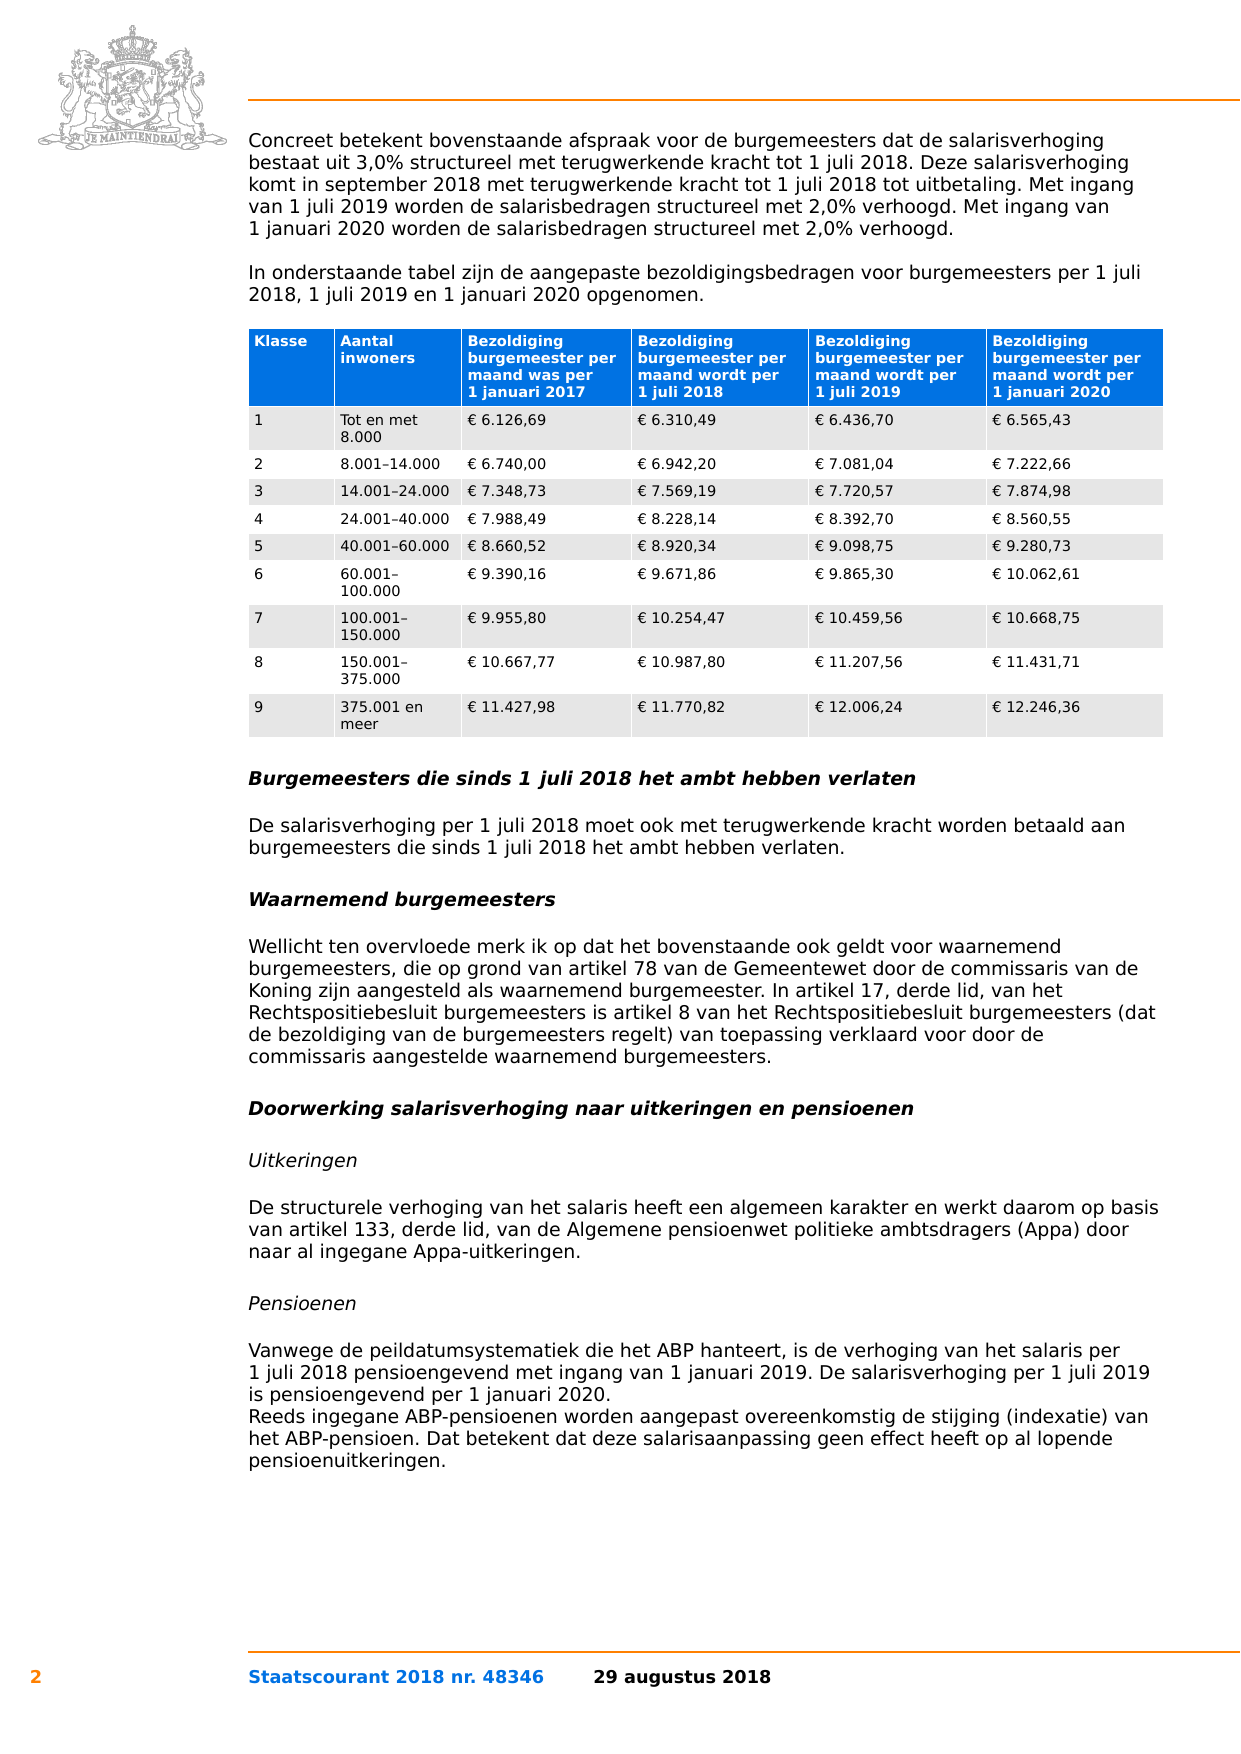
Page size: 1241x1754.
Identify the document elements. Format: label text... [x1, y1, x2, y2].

table_cell 14.001–24.000 [335, 479, 461, 505]
table_header Bezoldiging burgemeester per maand wordt per 1 juli 2018 [632, 329, 808, 406]
text De salarisverhoging per 1 juli 2018 moet ook met terugwerkende kracht worden betaald aan burgemeesters die sinds 1 juli 2018 het ambt hebben verlaten. [248, 815, 1163, 859]
table_cell € 8.392,70 [809, 506, 986, 532]
table_header Bezoldiging burgemeester per maand was per 1 januari 2017 [462, 329, 631, 406]
table_cell 9 [249, 694, 334, 737]
table_cell € 6.740,00 [462, 451, 631, 478]
text Wellicht ten overvloede merk ik op dat het bovenstaande ook geldt voor waarnemend burgemeesters, die op grond van artikel 78 van de Gemeentewet door de commissaris van de Koning zijn aangesteld als waarnemend burgemeester. In artikel 17, derde lid, van het Rechtspositiebesluit burgemeesters is artikel 8 van het Rechtspositiebesluit burgemeesters (dat de bezoldiging van de burgemeesters regelt) van toepassing verklaard voor door de commissaris aangestelde waarnemend burgemeesters. [248, 936, 1163, 1068]
text Concreet betekent bovenstaande afspraak voor de burgemeesters dat de salarisverhoging bestaat uit 3,0% structureel met terugwerkende kracht tot 1 juli 2018. Deze salarisverhoging komt in september 2018 met terugwerkende kracht tot 1 juli 2018 tot uitbetaling. Met ingang van 1 juli 2019 worden de salarisbedragen structureel met 2,0% verhoogd. Met ingang van 1 januari 2020 worden de salarisbedragen structureel met 2,0% verhoogd. [248, 130, 1163, 240]
table_cell € 10.668,75 [987, 605, 1163, 648]
table_cell € 6.126,69 [462, 407, 631, 450]
table_cell € 7.720,57 [809, 479, 986, 505]
table_cell € 9.955,80 [462, 605, 631, 648]
table_cell € 11.770,82 [632, 694, 808, 737]
table_cell 150.001–375.000 [335, 650, 461, 693]
table_cell 8.001–14.000 [335, 451, 461, 478]
table_cell € 10.987,80 [632, 650, 808, 693]
table_cell 375.001 en meer [335, 694, 461, 737]
table_cell € 8.660,52 [462, 534, 631, 560]
text Reeds ingegane ABP-pensioenen worden aangepast overeenkomstig de stijging (indexatie) van het ABP-pensioen. Dat betekent dat deze salarisaanpassing geen effect heeft op al lopende pensioenuitkeringen. [248, 1406, 1163, 1472]
subtitle Uitkeringen [248, 1150, 1163, 1172]
text In onderstaande tabel zijn de aangepaste bezoldigingsbedragen voor burgemeesters per 1 juli 2018, 1 juli 2019 en 1 januari 2020 opgenomen. [248, 262, 1163, 306]
table_header Aantal inwoners [335, 329, 461, 406]
table_cell Tot en met 8.000 [335, 407, 461, 450]
table_cell 5 [249, 534, 334, 560]
table_cell 6 [249, 561, 334, 604]
text De structurele verhoging van het salaris heeft een algemeen karakter en werkt daarom op basis van artikel 133, derde lid, van de Algemene pensioenwet politieke ambtsdragers (Appa) door naar al ingegane Appa-uitkeringen. [248, 1197, 1163, 1263]
text Vanwege de peildatumsystematiek die het ABP hanteert, is de verhoging van het salaris per 1 juli 2018 pensioengevend met ingang van 1 januari 2019. De salarisverhoging per 1 juli 2019 is pensioengevend per 1 januari 2020. [248, 1340, 1163, 1406]
table_cell € 7.874,98 [987, 479, 1163, 505]
table_header Bezoldiging burgemeester per maand wordt per 1 juli 2019 [809, 329, 986, 406]
table_cell € 7.081,04 [809, 451, 986, 478]
table_cell € 6.565,43 [987, 407, 1163, 450]
table_cell € 7.222,66 [987, 451, 1163, 478]
table_cell € 7.988,49 [462, 506, 631, 532]
table_cell 40.001–60.000 [335, 534, 461, 560]
picture [38, 25, 227, 150]
table_cell 100.001–150.000 [335, 605, 461, 648]
table_cell € 12.246,36 [987, 694, 1163, 737]
subtitle Doorwerking salarisverhoging naar uitkeringen en pensioenen [248, 1098, 1163, 1120]
table_cell 1 [249, 407, 334, 450]
table_cell € 11.207,56 [809, 650, 986, 693]
table_cell € 10.062,61 [987, 561, 1163, 604]
table_cell € 8.228,14 [632, 506, 808, 532]
table_cell € 9.098,75 [809, 534, 986, 560]
table_cell 7 [249, 605, 334, 648]
table_cell € 10.667,77 [462, 650, 631, 693]
table_cell € 9.671,86 [632, 561, 808, 604]
table_cell € 8.920,34 [632, 534, 808, 560]
table_cell € 10.254,47 [632, 605, 808, 648]
table_cell € 12.006,24 [809, 694, 986, 737]
subtitle Waarnemend burgemeesters [248, 889, 1163, 911]
table_cell € 7.348,73 [462, 479, 631, 505]
table_cell 4 [249, 506, 334, 532]
table_cell € 9.390,16 [462, 561, 631, 604]
table_cell 24.001–40.000 [335, 506, 461, 532]
table_cell € 9.280,73 [987, 534, 1163, 560]
subtitle Burgemeesters die sinds 1 juli 2018 het ambt hebben verlaten [248, 768, 1163, 790]
table_cell € 7.569,19 [632, 479, 808, 505]
table_cell € 6.942,20 [632, 451, 808, 478]
table_header Klasse [249, 329, 334, 406]
table_cell € 9.865,30 [809, 561, 986, 604]
table_cell € 11.431,71 [987, 650, 1163, 693]
table_cell € 8.560,55 [987, 506, 1163, 532]
table_cell 60.001–100.000 [335, 561, 461, 604]
subtitle Pensioenen [248, 1293, 1163, 1315]
table_cell € 11.427,98 [462, 694, 631, 737]
table_cell 8 [249, 650, 334, 693]
table_cell € 10.459,56 [809, 605, 986, 648]
table_header Bezoldiging burgemeester per maand wordt per 1 januari 2020 [987, 329, 1163, 406]
table_cell € 6.310,49 [632, 407, 808, 450]
table_cell 2 [249, 451, 334, 478]
table_cell 3 [249, 479, 334, 505]
table_cell € 6.436,70 [809, 407, 986, 450]
